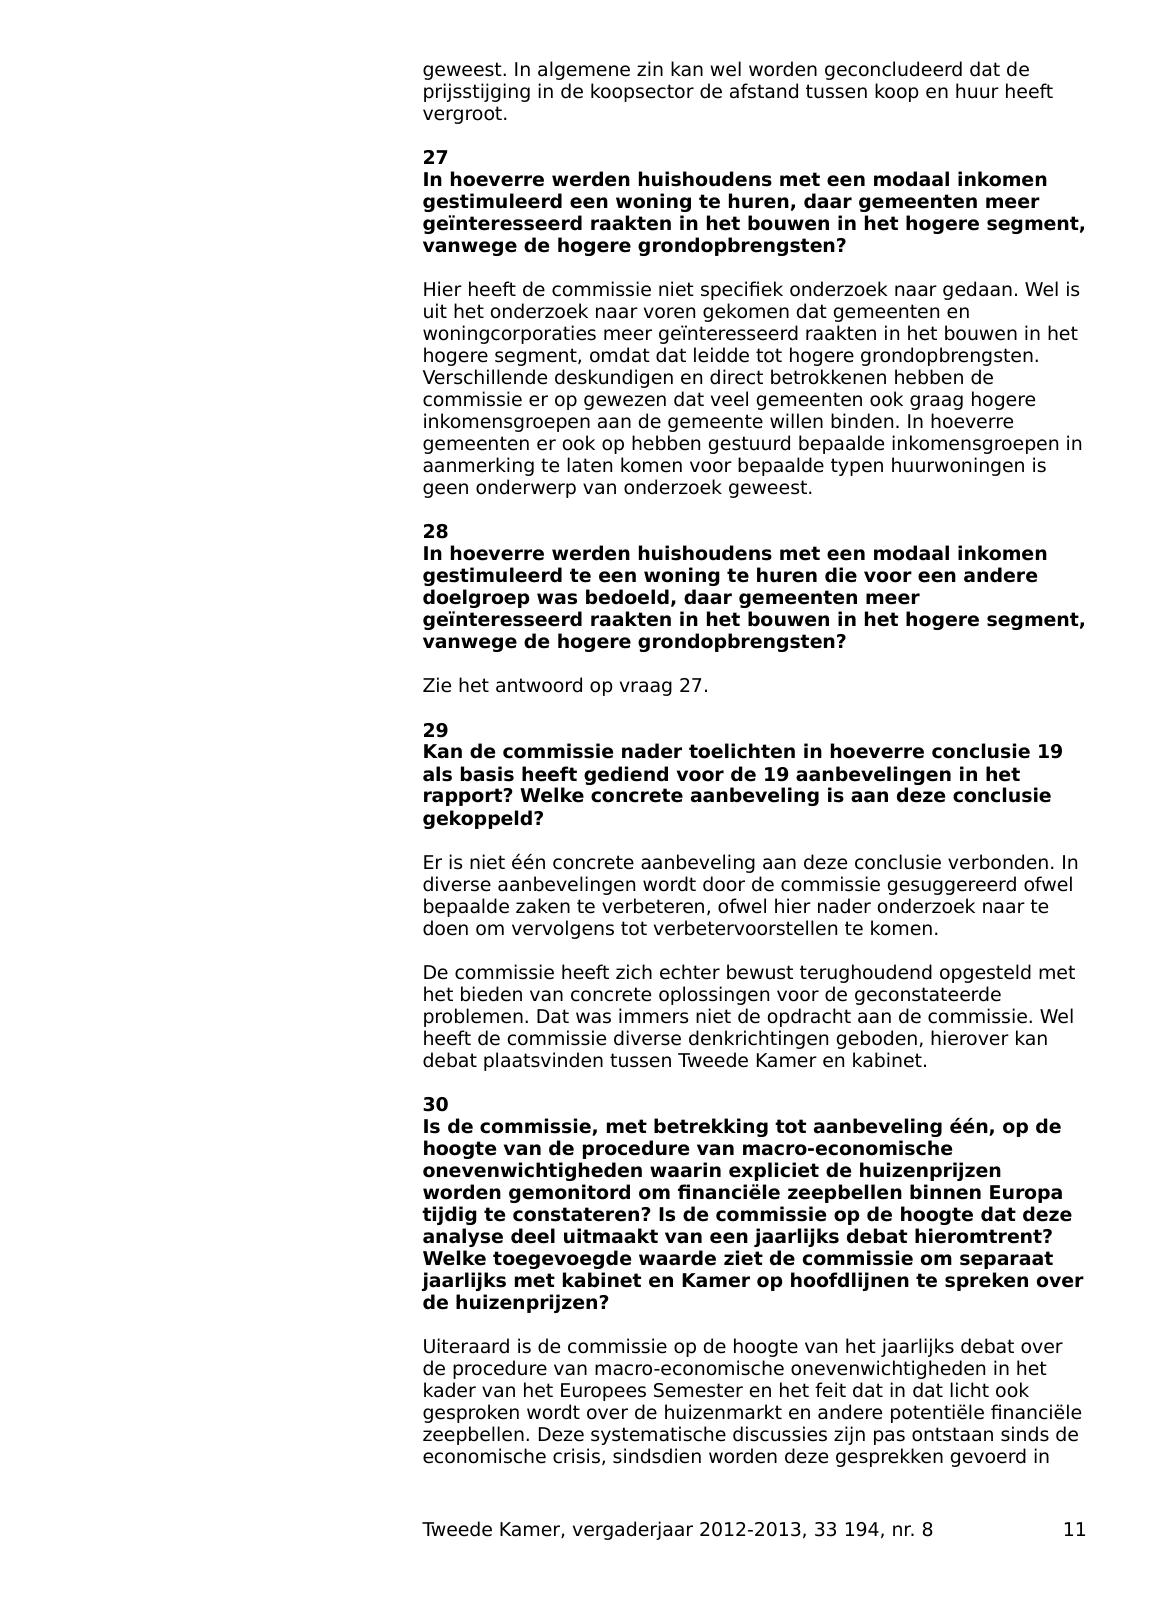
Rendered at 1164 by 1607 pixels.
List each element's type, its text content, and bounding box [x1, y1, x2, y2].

text Zie het antwoord op vraag 27. [422, 675, 1087, 697]
text Is de commissie, met betrekking tot aanbeveling één, op de hoogte van de procedure van macro-economische onevenwichtigheden waarin expliciet de huizenprijzen worden gemonitord om financiële zeepbellen binnen Europa tijdig te constateren? Is de commissie op de hoogte dat deze analyse deel uitmaakt van een jaarlijks debat hieromtrent? Welke toegevoegde waarde ziet de commissie om separaat jaarlijks met kabinet en Kamer op hoofdlijnen te spreken over de huizenprijzen? [422, 1116, 1087, 1313]
text 27 [422, 147, 1087, 169]
text Uiteraard is de commissie op de hoogte van het jaarlijks debat over de procedure van macro-economische onevenwichtigheden in het kader van het Europees Semester en het feit dat in dat licht ook gesproken wordt over de huizenmarkt en andere potentiële financiële zeepbellen. Deze systematische discussies zijn pas ontstaan sinds de economische crisis, sindsdien worden deze gesprekken gevoerd in [422, 1336, 1087, 1468]
text geweest. In algemene zin kan wel worden geconcludeerd dat de prijsstijging in de koopsector de afstand tussen koop en huur heeft vergroot. [422, 59, 1087, 125]
text 29 [422, 719, 1087, 741]
text 28 [422, 521, 1087, 543]
text In hoeverre werden huishoudens met een modaal inkomen gestimuleerd te een woning te huren die voor een andere doelgroep was bedoeld, daar gemeenten meer geïnteresseerd raakten in het bouwen in het hogere segment, vanwege de hogere grondopbrengsten? [422, 543, 1087, 653]
text Kan de commissie nader toelichten in hoeverre conclusie 19 als basis heeft gediend voor de 19 aanbevelingen in het rapport? Welke concrete aanbeveling is aan deze conclusie gekoppeld? [422, 741, 1087, 829]
text Er is niet één concrete aanbeveling aan deze conclusie verbonden. In diverse aanbevelingen wordt door de commissie gesuggereerd ofwel bepaalde zaken te verbeteren, ofwel hier nader onderzoek naar te doen om vervolgens tot verbetervoorstellen te komen. [422, 852, 1087, 939]
text Hier heeft de commissie niet specifiek onderzoek naar gedaan. Wel is uit het onderzoek naar voren gekomen dat gemeenten en woningcorporaties meer geïnteresseerd raakten in het bouwen in het hogere segment, omdat dat leidde tot hogere grondopbrengsten. Verschillende deskundigen en direct betrokkenen hebben de commissie er op gewezen dat veel gemeenten ook graag hogere inkomensgroepen aan de gemeente willen binden. In hoeverre gemeenten er ook op hebben gestuurd bepaalde inkomensgroepen in aanmerking te laten komen voor bepaalde typen huurwoningen is geen onderwerp van onderzoek geweest. [422, 279, 1087, 499]
text De commissie heeft zich echter bewust terughoudend opgesteld met het bieden van concrete oplossingen voor de geconstateerde problemen. Dat was immers niet de opdracht aan de commissie. Wel heeft de commissie diverse denkrichtingen geboden, hierover kan debat plaatsvinden tussen Tweede Kamer en kabinet. [422, 962, 1087, 1072]
text 30 [422, 1094, 1087, 1116]
text In hoeverre werden huishoudens met een modaal inkomen gestimuleerd een woning te huren, daar gemeenten meer geïnteresseerd raakten in het bouwen in het hogere segment, vanwege de hogere grondopbrengsten? [422, 169, 1087, 257]
